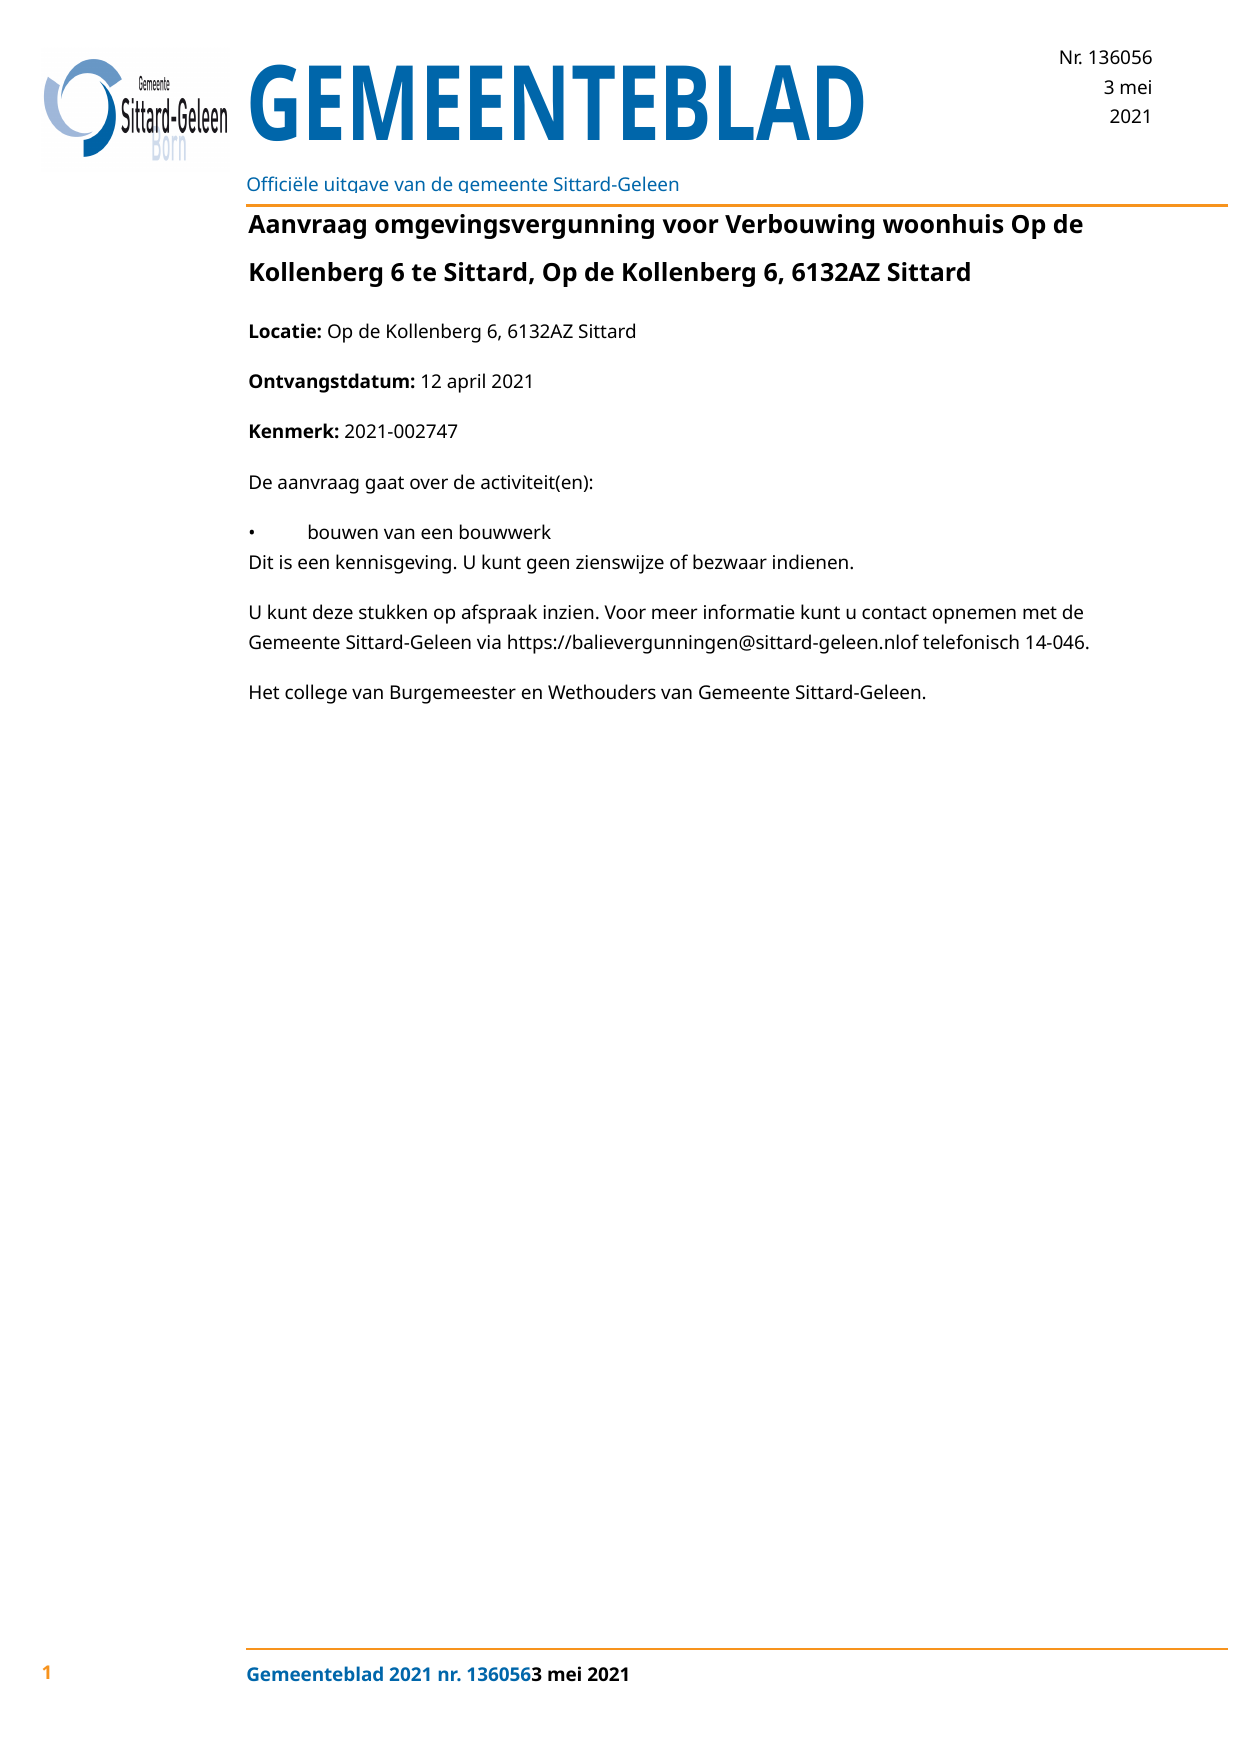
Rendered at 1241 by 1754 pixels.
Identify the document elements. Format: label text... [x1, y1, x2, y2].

picture [41, 47, 231, 172]
list bouwen van een bouwwerk [248, 519, 1152, 545]
text Locatie: Op de Kollenberg 6, 6132AZ Sittard [248, 318, 1152, 344]
text Het college van Burgemeester en Wethouders van Gemeente Sittard-Geleen. [248, 679, 1152, 705]
text De aanvraag gaat over de activiteit(en): [248, 469, 1152, 495]
text U kunt deze stukken op afspraak inzien. Voor meer informatie kunt u contact opnemen met de Gemeente Sittard-Geleen via https://balievergunningen@sittard-geleen.nlof telefonisch 14-046. [248, 599, 1152, 655]
text Dit is een kennisgeving. U kunt geen zienswijze of bezwaar indienen. [248, 549, 1152, 575]
text Aanvraag omgevingsvergunning voor Verbouwing woonhuis Op de Kollenberg 6 te Sittard, Op de Kollenberg 6, 6132AZ Sittard [248, 207, 1152, 288]
text Kenmerk: 2021-002747 [248, 419, 1152, 444]
text Ontvangstdatum: 12 april 2021 [248, 368, 1152, 394]
